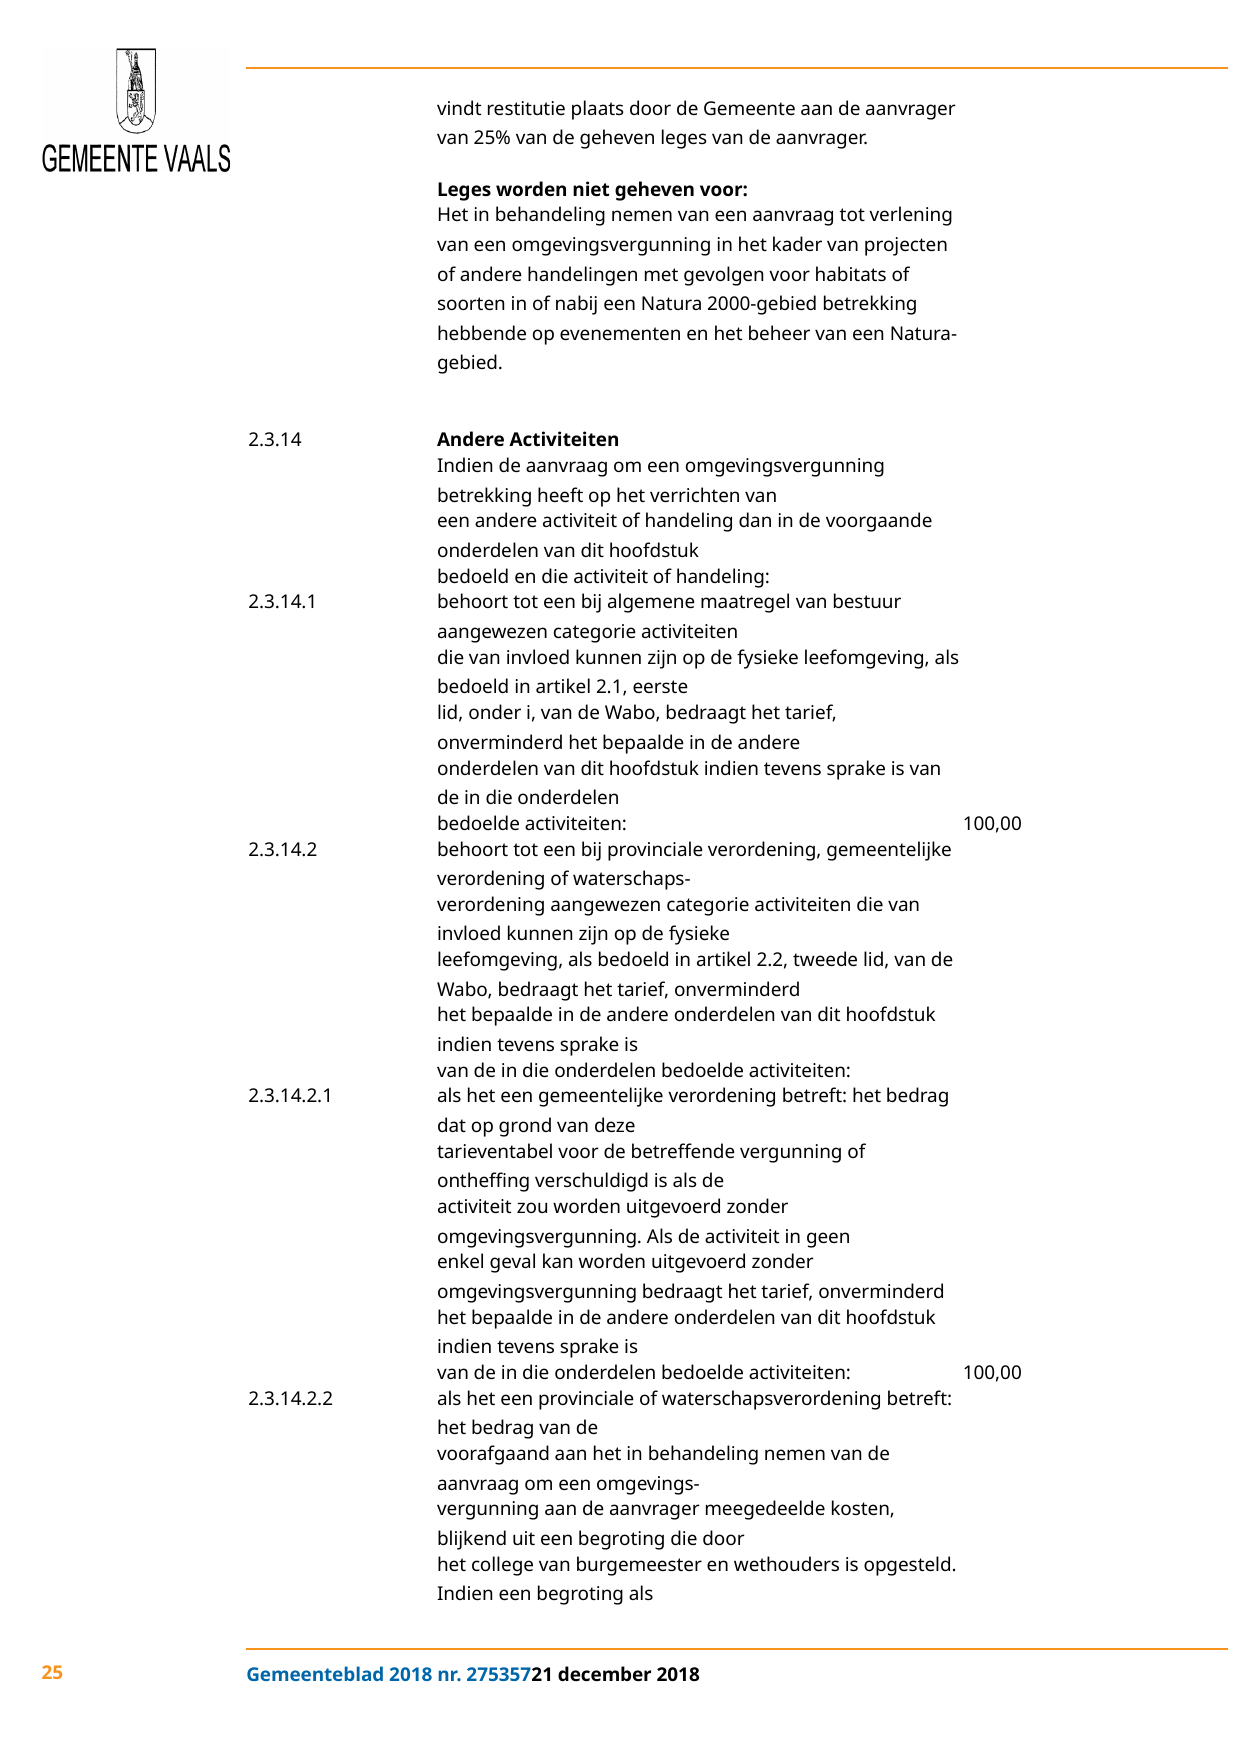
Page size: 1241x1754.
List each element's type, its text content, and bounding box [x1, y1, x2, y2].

table_cell vindt restitutie plaats door de Gemeente aan de aanvrager van 25% van de geheven leges van de aanvrager. [437, 95, 963, 150]
table_cell [963, 589, 1152, 644]
table_cell behoort tot een bij provinciale verordening, gemeentelijke verordening of waterschaps- [437, 836, 963, 891]
table_cell [248, 891, 437, 946]
table_cell [248, 699, 437, 755]
table_cell [963, 202, 1152, 375]
table_cell vergunning aan de aanvrager meegedeelde kosten, blijkend uit een begroting die door [437, 1496, 963, 1551]
table_cell voorafgaand aan het in behandeling nemen van de aanvraag om een omgevings- [437, 1440, 963, 1496]
table_cell van de in die onderdelen bedoelde activiteiten: [437, 1057, 963, 1083]
table_cell [248, 946, 437, 1002]
table_cell enkel geval kan worden uitgevoerd zonder omgevingsvergunning bedraagt het tarief, onverminderd [437, 1249, 963, 1304]
table_cell Indien de aanvraag om een omgevingsvergunning betrekking heeft op het verrichten van [437, 453, 963, 508]
table_cell verordening aangewezen categorie activiteiten die van invloed kunnen zijn op de fysieke [437, 891, 963, 946]
table_cell [248, 508, 437, 563]
table_cell 2.3.14.2.1 [248, 1083, 437, 1138]
table_cell leefomgeving, als bedoeld in artikel 2.2, tweede lid, van de Wabo, bedraagt het tarief, onverminderd [437, 946, 963, 1002]
table_cell [248, 176, 437, 202]
table_cell die van invloed kunnen zijn op de fysieke leefomgeving, als bedoeld in artikel 2.1, eerste [437, 644, 963, 699]
table_cell [963, 1193, 1152, 1249]
table_cell [248, 150, 437, 176]
table_cell lid, onder i, van de Wabo, bedraagt het tarief, onverminderd het bepaalde in de andere [437, 699, 963, 755]
table_cell [963, 176, 1152, 202]
table_cell als het een provinciale of waterschapsverordening betreft: het bedrag van de [437, 1385, 963, 1440]
table_cell [248, 755, 437, 810]
table_cell [248, 1057, 437, 1083]
table_cell [248, 375, 437, 401]
table_cell [963, 427, 1152, 452]
table_cell [963, 508, 1152, 563]
table_cell het bepaalde in de andere onderdelen van dit hoofdstuk indien tevens sprake is [437, 1002, 963, 1057]
table_cell 2.3.14.2 [248, 836, 437, 891]
table_cell Het in behandeling nemen van een aanvraag tot verlening van een omgevingsvergunning in het kader van projecten of andere handelingen met gevolgen voor habitats of soorten in of nabij een Natura 2000-gebied betrekking hebbende op evenementen en het beheer van een Natura-gebied. [437, 202, 963, 375]
table_cell [963, 1385, 1152, 1440]
table_cell [248, 1440, 437, 1496]
table_cell [248, 1496, 437, 1551]
table_cell [963, 1057, 1152, 1083]
table_cell [963, 563, 1152, 589]
table_cell als het een gemeentelijke verordening betreft: het bedrag dat op grond van deze [437, 1083, 963, 1138]
table_cell [248, 202, 437, 375]
table_cell [963, 891, 1152, 946]
table_cell [963, 453, 1152, 508]
table_cell [963, 1440, 1152, 1496]
table_cell 2.3.14.1 [248, 589, 437, 644]
table_cell een andere activiteit of handeling dan in de voorgaande onderdelen van dit hoofdstuk [437, 508, 963, 563]
table_cell [963, 644, 1152, 699]
table_cell [248, 563, 437, 589]
table_cell bedoeld en die activiteit of handeling: [437, 563, 963, 589]
table_cell [248, 644, 437, 699]
table_cell [963, 150, 1152, 176]
table_cell [248, 401, 437, 427]
table_cell Leges worden niet geheven voor: [437, 176, 963, 202]
table_cell [963, 1138, 1152, 1193]
table_cell [248, 1249, 437, 1304]
table_cell [437, 150, 963, 176]
table_cell tarieventabel voor de betreffende vergunning of ontheffing verschuldigd is als de [437, 1138, 963, 1193]
table_cell onderdelen van dit hoofdstuk indien tevens sprake is van de in die onderdelen [437, 755, 963, 810]
picture [41, 47, 231, 172]
table_cell [963, 699, 1152, 755]
table_cell 2.3.14 [248, 427, 437, 452]
table_cell [248, 1002, 437, 1057]
table_cell [248, 453, 437, 508]
table_cell [248, 95, 437, 150]
table_cell [437, 401, 963, 427]
table_cell van de in die onderdelen bedoelde activiteiten: [437, 1359, 963, 1385]
table_cell [248, 1304, 437, 1359]
table_cell [963, 1304, 1152, 1359]
table_cell activiteit zou worden uitgevoerd zonder omgevingsvergunning. Als de activiteit in geen [437, 1193, 963, 1249]
table_cell 2.3.14.2.2 [248, 1385, 437, 1440]
table_cell het college van burgemeester en wethouders is opgesteld. Indien een begroting als [437, 1551, 963, 1606]
table_cell [963, 1496, 1152, 1551]
table_cell [963, 836, 1152, 891]
table_cell [248, 1551, 437, 1606]
table_cell [963, 755, 1152, 810]
table_cell [963, 401, 1152, 427]
table_cell bedoelde activiteiten: [437, 810, 963, 836]
table_cell [248, 810, 437, 836]
table_cell [248, 1138, 437, 1193]
table_cell behoort tot een bij algemene maatregel van bestuur aangewezen categorie activiteiten [437, 589, 963, 644]
table_cell Andere Activiteiten [437, 427, 963, 452]
table_cell [963, 375, 1152, 401]
table_cell [963, 1083, 1152, 1138]
table_cell [963, 946, 1152, 1002]
table_cell [248, 1359, 437, 1385]
table_cell [963, 95, 1152, 150]
table_cell [963, 1249, 1152, 1304]
table_cell [963, 1002, 1152, 1057]
table_cell het bepaalde in de andere onderdelen van dit hoofdstuk indien tevens sprake is [437, 1304, 963, 1359]
table_cell [437, 375, 963, 401]
table_cell [963, 1551, 1152, 1606]
table_cell 100,00 [963, 1359, 1152, 1385]
table_cell 100,00 [963, 810, 1152, 836]
table_cell [248, 1193, 437, 1249]
